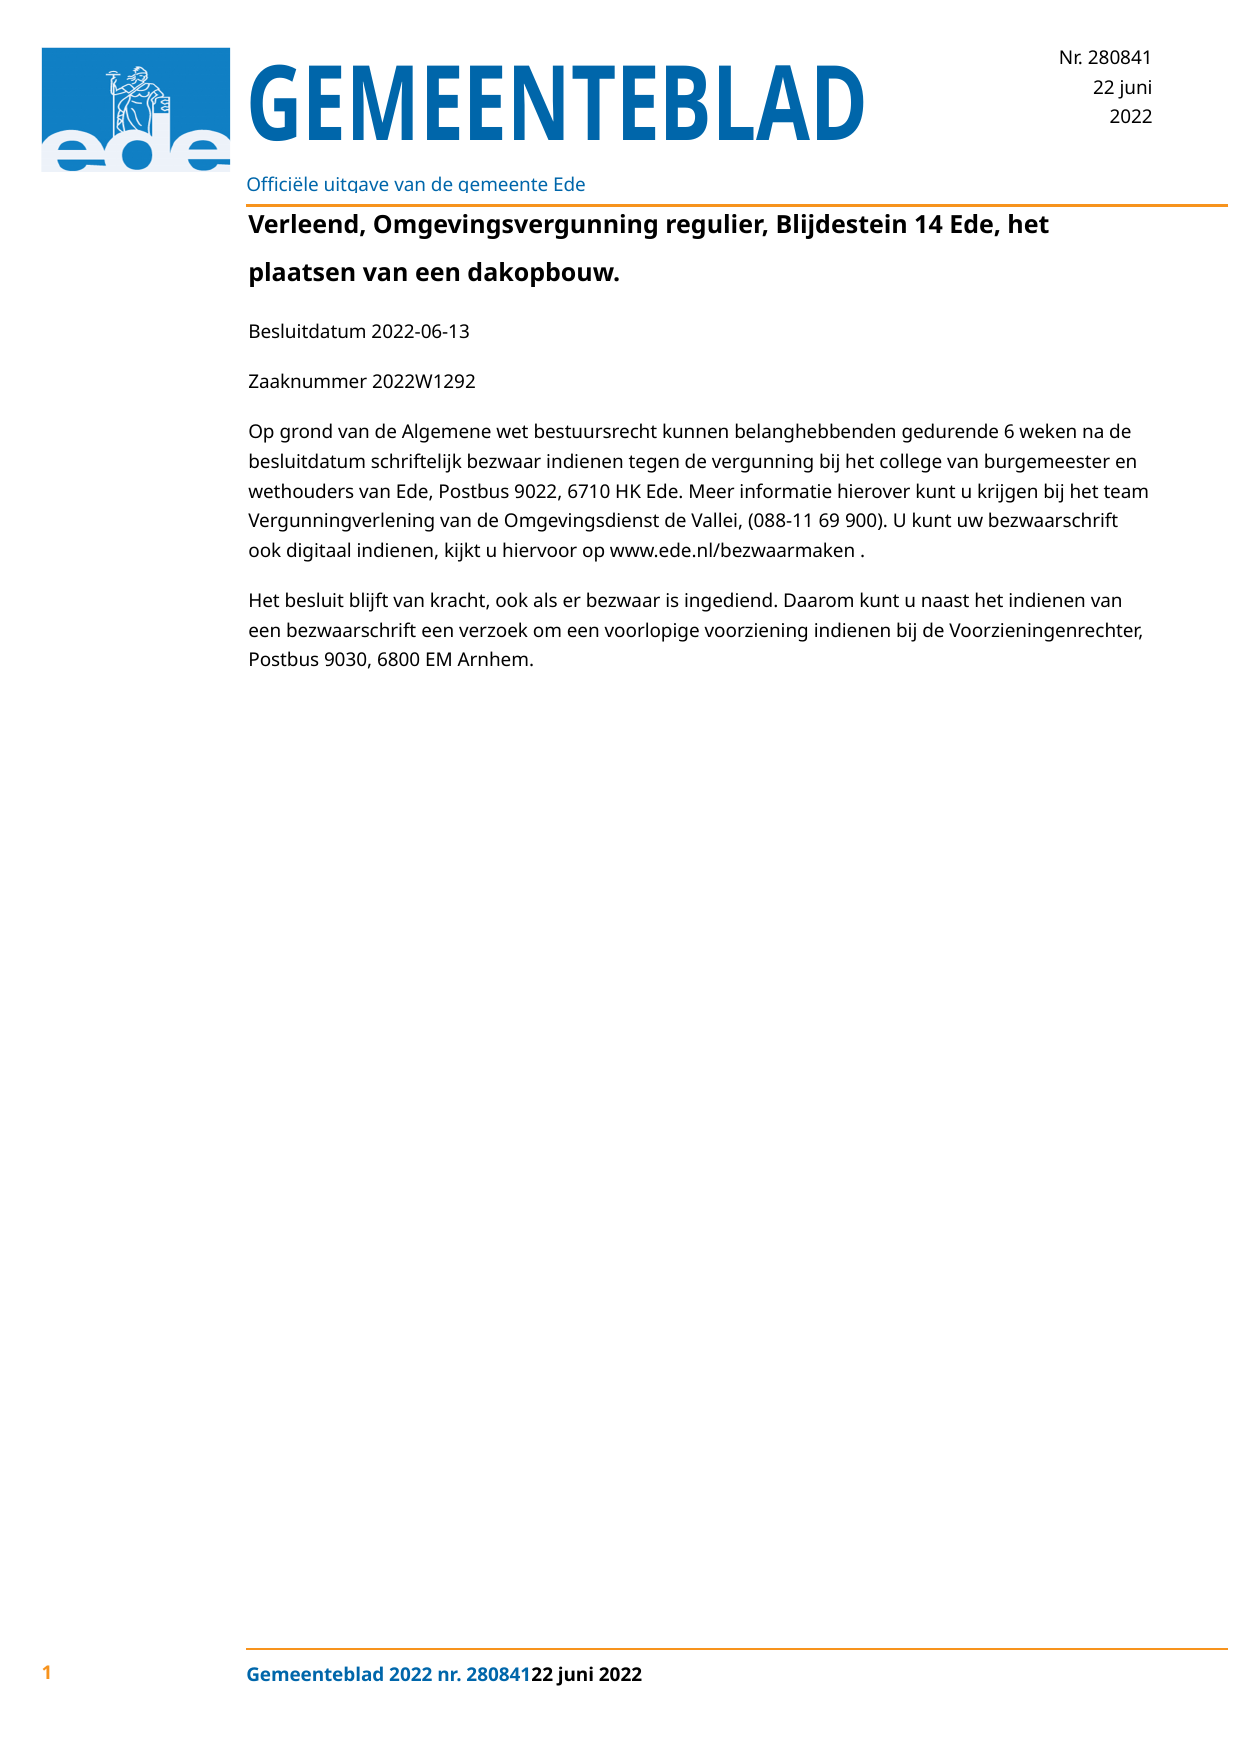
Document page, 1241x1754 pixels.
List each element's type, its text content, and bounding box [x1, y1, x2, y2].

text Besluitdatum 2022-06-13 [248, 318, 1152, 344]
text Het besluit blijft van kracht, ook als er bezwaar is ingediend. Daarom kunt u naast het indienen van een bezwaarschrift een verzoek om een voorlopige voorziening indienen bij de Voorzieningenrechter, Postbus 9030, 6800 EM Arnhem. [248, 587, 1152, 672]
text Verleend, Omgevingsvergunning regulier, Blijdestein 14 Ede, het plaatsen van een dakopbouw. [248, 207, 1152, 288]
text Zaaknummer 2022W1292 [248, 368, 1152, 394]
text Op grond van de Algemene wet bestuursrecht kunnen belanghebbenden gedurende 6 weken na de besluitdatum schriftelijk bezwaar indienen tegen de vergunning bij het college van burgemeester en wethouders van Ede, Postbus 9022, 6710 HK Ede. Meer informatie hierover kunt u krijgen bij het team Vergunningverlening van de Omgevingsdienst de Vallei, (088-11 69 900). U kunt uw bezwaarschrift ook digitaal indienen, kijkt u hiervoor op www.ede.nl/bezwaarmaken . [248, 419, 1152, 563]
picture [41, 47, 231, 172]
